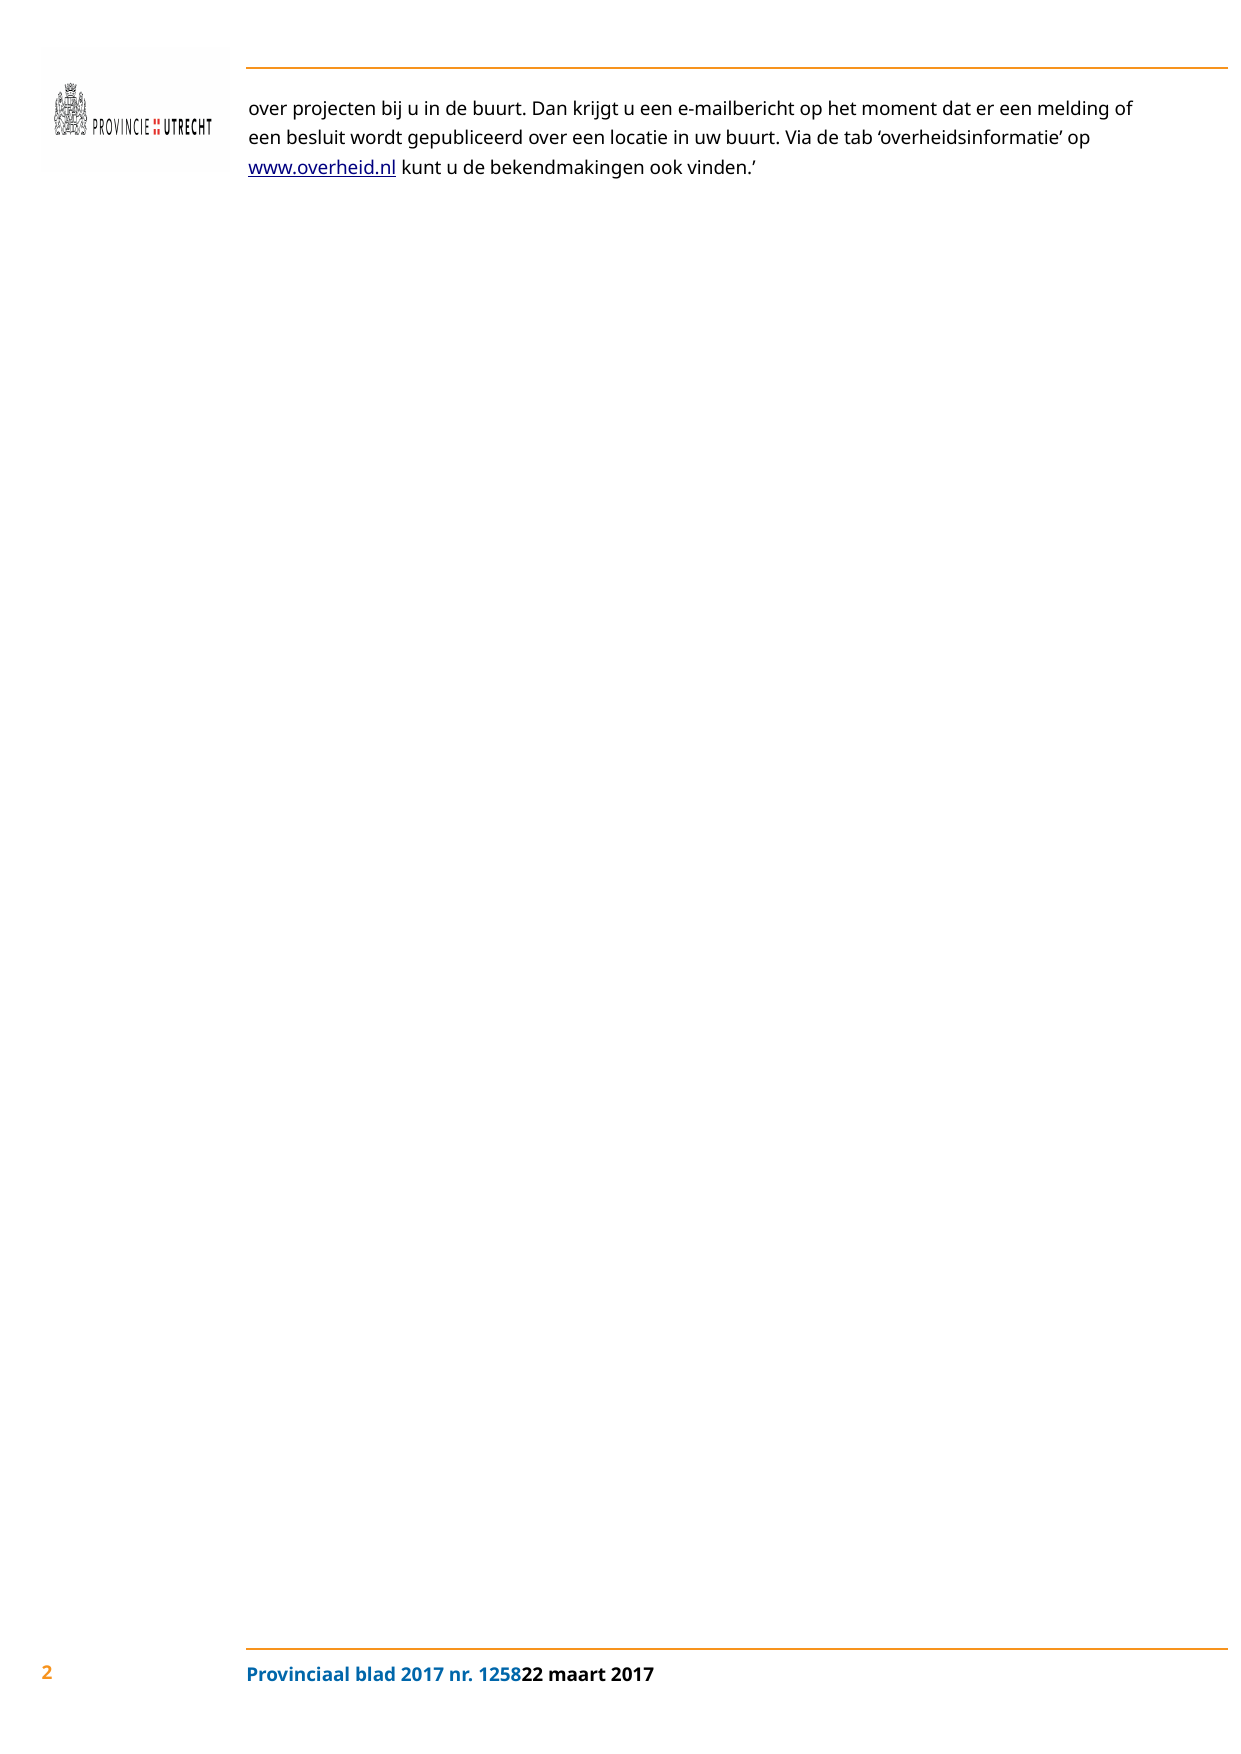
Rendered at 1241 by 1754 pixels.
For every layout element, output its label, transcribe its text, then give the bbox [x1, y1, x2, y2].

picture [41, 47, 231, 172]
text over projecten bij u in de buurt. Dan krijgt u een e-mailbericht op het moment dat er een melding of een besluit wordt gepubliceerd over een locatie in uw buurt. Via de tab ‘overheidsinformatie’ op www.overheid.nl kunt u de bekendmakingen ook vinden.’ [248, 95, 1152, 180]
